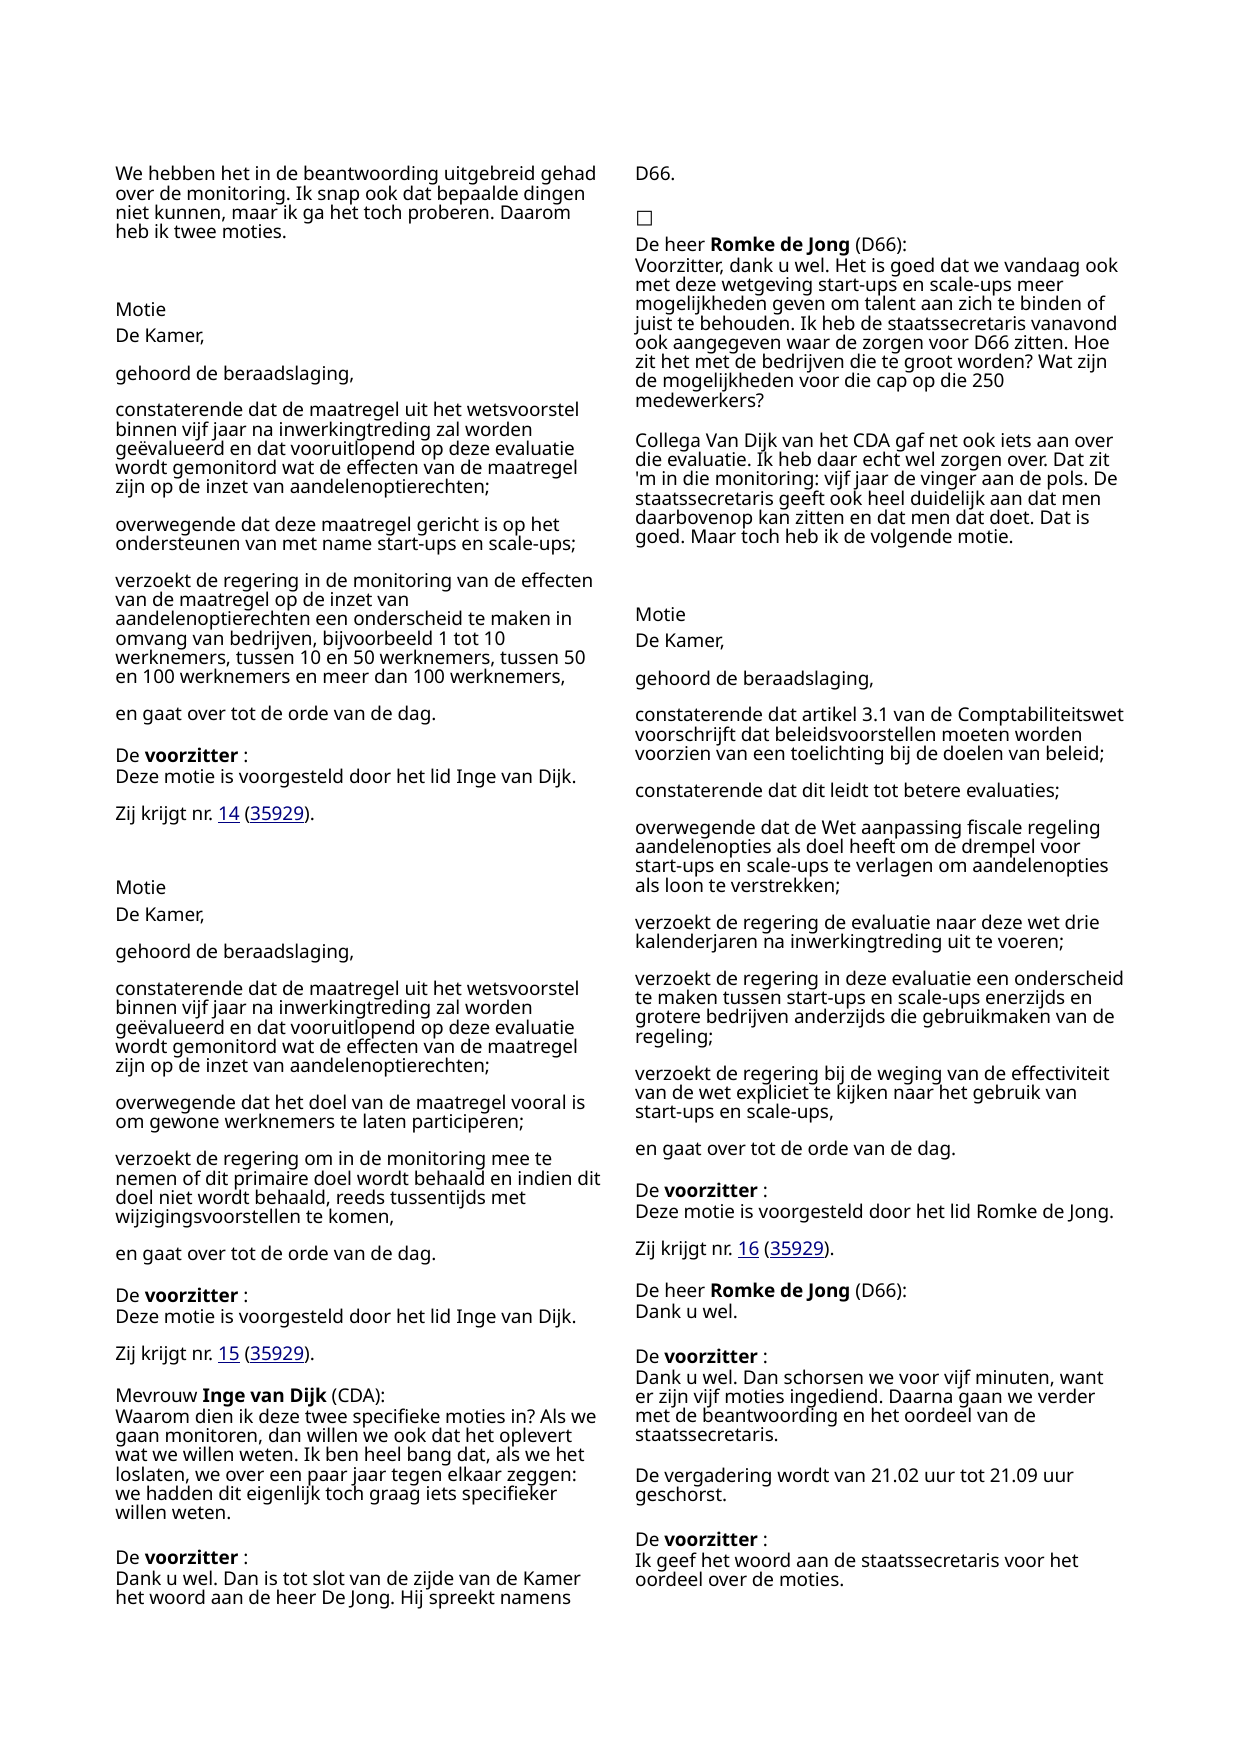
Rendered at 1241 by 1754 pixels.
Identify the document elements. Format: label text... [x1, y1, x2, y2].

text Motie [635, 601, 1125, 627]
text verzoekt de regering in de monitoring van de effecten van de maatregel op de inzet van aandelenoptierechten een onderscheid te maken in omvang van bedrijven, bijvoorbeeld 1 tot 10 werknemers, tussen 10 en 50 werknemers, tussen 50 en 100 werknemers en meer dan 100 werknemers, [115, 572, 605, 687]
text De voorzitter : [115, 742, 605, 768]
text overwegende dat de Wet aanpassing fiscale regeling aandelenopties als doel heeft om de drempel voor start-ups en scale-ups te verlagen om aandelenopties als loon te verstrekken; [635, 819, 1125, 896]
text Deze motie is voorgesteld door het lid Inge van Dijk. [115, 1308, 605, 1327]
text Collega Van Dijk van het CDA gaf net ook iets aan over die evaluatie. Ik heb daar echt wel zorgen over. Dat zit 'm in die monitoring: vijf jaar de vinger aan de pols. De staatssecretaris geeft ook heel duidelijk aan dat men daarbovenop kan zitten en dat men dat doet. Dat is goed. Maar toch heb ik de volgende motie. [635, 432, 1125, 547]
text gehoord de beraadslaging, [115, 943, 605, 962]
text verzoekt de regering in deze evaluatie een onderscheid te maken tussen start-ups en scale-ups enerzijds en grotere bedrijven anderzijds die gebruikmaken van de regeling; [635, 970, 1125, 1047]
text Voorzitter, dank u wel. Het is goed dat we vandaag ook met deze wetgeving start-ups en scale-ups meer mogelijkheden geven om talent aan zich te binden of juist te behouden. Ik heb de staatssecretaris vanavond ook aangegeven waar de zorgen voor D66 zitten. Hoe zit het met de bedrijven die te groot worden? Wat zijn de mogelijkheden voor die cap op die 250 medewerkers? [635, 257, 1125, 411]
text verzoekt de regering om in de monitoring mee te nemen of dit primaire doel wordt behaald en indien dit doel niet wordt behaald, reeds tussentijds met wijzigingsvoorstellen te komen, [115, 1150, 605, 1227]
text ⬜ [635, 205, 1125, 231]
text De heer Romke de Jong (D66): [635, 1277, 1125, 1303]
text gehoord de beraadslaging, [635, 669, 1125, 689]
text Motie [115, 296, 605, 322]
text Dank u wel. [635, 1303, 1125, 1322]
text en gaat over tot de orde van de dag. [115, 705, 605, 724]
text De voorzitter : [115, 1544, 605, 1570]
text overwegende dat het doel van de maatregel vooral is om gewone werknemers te laten participeren; [115, 1094, 605, 1133]
text De vergadering wordt van 21.02 uur tot 21.09 uur geschorst. [635, 1467, 1125, 1505]
text Deze motie is voorgesteld door het lid Romke de Jong. [635, 1203, 1125, 1222]
text De Kamer, [115, 327, 605, 347]
text D66. [635, 165, 1125, 184]
text Ik geef het woord aan de staatssecretaris voor het oordeel over de moties. [635, 1552, 1125, 1590]
text constaterende dat de maatregel uit het wetsvoorstel binnen vijf jaar na inwerkingtreding zal worden geëvalueerd en dat vooruitlopend op deze evaluatie wordt gemonitord wat de effecten van de maatregel zijn op de inzet van aandelenoptierechten; [115, 980, 605, 1076]
text Zij krijgt nr. 16 (35929). [635, 1240, 1125, 1259]
text De Kamer, [115, 906, 605, 925]
text Waarom dien ik deze twee specifieke moties in? Als we gaan monitoren, dan willen we ook dat het oplevert wat we willen weten. Ik ben heel bang dat, als we het loslaten, we over een paar jaar tegen elkaar zeggen: we hadden dit eigenlijk toch graag iets specifieker willen weten. [115, 1408, 605, 1523]
text De heer Romke de Jong (D66): [635, 231, 1125, 257]
text Dank u wel. Dan is tot slot van de zijde van de Kamer het woord aan de heer De Jong. Hij spreekt namens [115, 1570, 605, 1608]
text De Kamer, [635, 632, 1125, 652]
text constaterende dat dit leidt tot betere evaluaties; [635, 782, 1125, 801]
text De voorzitter : [635, 1177, 1125, 1203]
text De voorzitter : [635, 1526, 1125, 1552]
text verzoekt de regering de evaluatie naar deze wet drie kalenderjaren na inwerkingtreding uit te voeren; [635, 914, 1125, 952]
text We hebben het in de beantwoording uitgebreid gehad over de monitoring. Ik snap ook dat bepaalde dingen niet kunnen, maar ik ga het toch proberen. Daarom heb ik twee moties. [115, 165, 605, 242]
text overwegende dat deze maatregel gericht is op het ondersteunen van met name start-ups en scale-ups; [115, 516, 605, 554]
text De voorzitter : [635, 1343, 1125, 1369]
text constaterende dat artikel 3.1 van de Comptabiliteitswet voorschrijft dat beleidsvoorstellen moeten worden voorzien van een toelichting bij de doelen van beleid; [635, 706, 1125, 764]
text en gaat over tot de orde van de dag. [115, 1245, 605, 1264]
text gehoord de beraadslaging, [115, 364, 605, 384]
text De voorzitter : [115, 1282, 605, 1308]
text constaterende dat de maatregel uit het wetsvoorstel binnen vijf jaar na inwerkingtreding zal worden geëvalueerd en dat vooruitlopend op deze evaluatie wordt gemonitord wat de effecten van de maatregel zijn op de inzet van aandelenoptierechten; [115, 401, 605, 498]
text en gaat over tot de orde van de dag. [635, 1140, 1125, 1159]
text verzoekt de regering bij de weging van de effectiviteit van de wet expliciet te kijken naar het gebruik van start-ups en scale-ups, [635, 1065, 1125, 1123]
text Mevrouw Inge van Dijk (CDA): [115, 1382, 605, 1408]
text Motie [115, 874, 605, 900]
text Zij krijgt nr. 14 (35929). [115, 805, 605, 824]
text Dank u wel. Dan schorsen we voor vijf minuten, want er zijn vijf moties ingediend. Daarna gaan we verder met de beantwoording en het oordeel van de staatssecretaris. [635, 1369, 1125, 1446]
text Zij krijgt nr. 15 (35929). [115, 1345, 605, 1364]
text Deze motie is voorgesteld door het lid Inge van Dijk. [115, 768, 605, 787]
